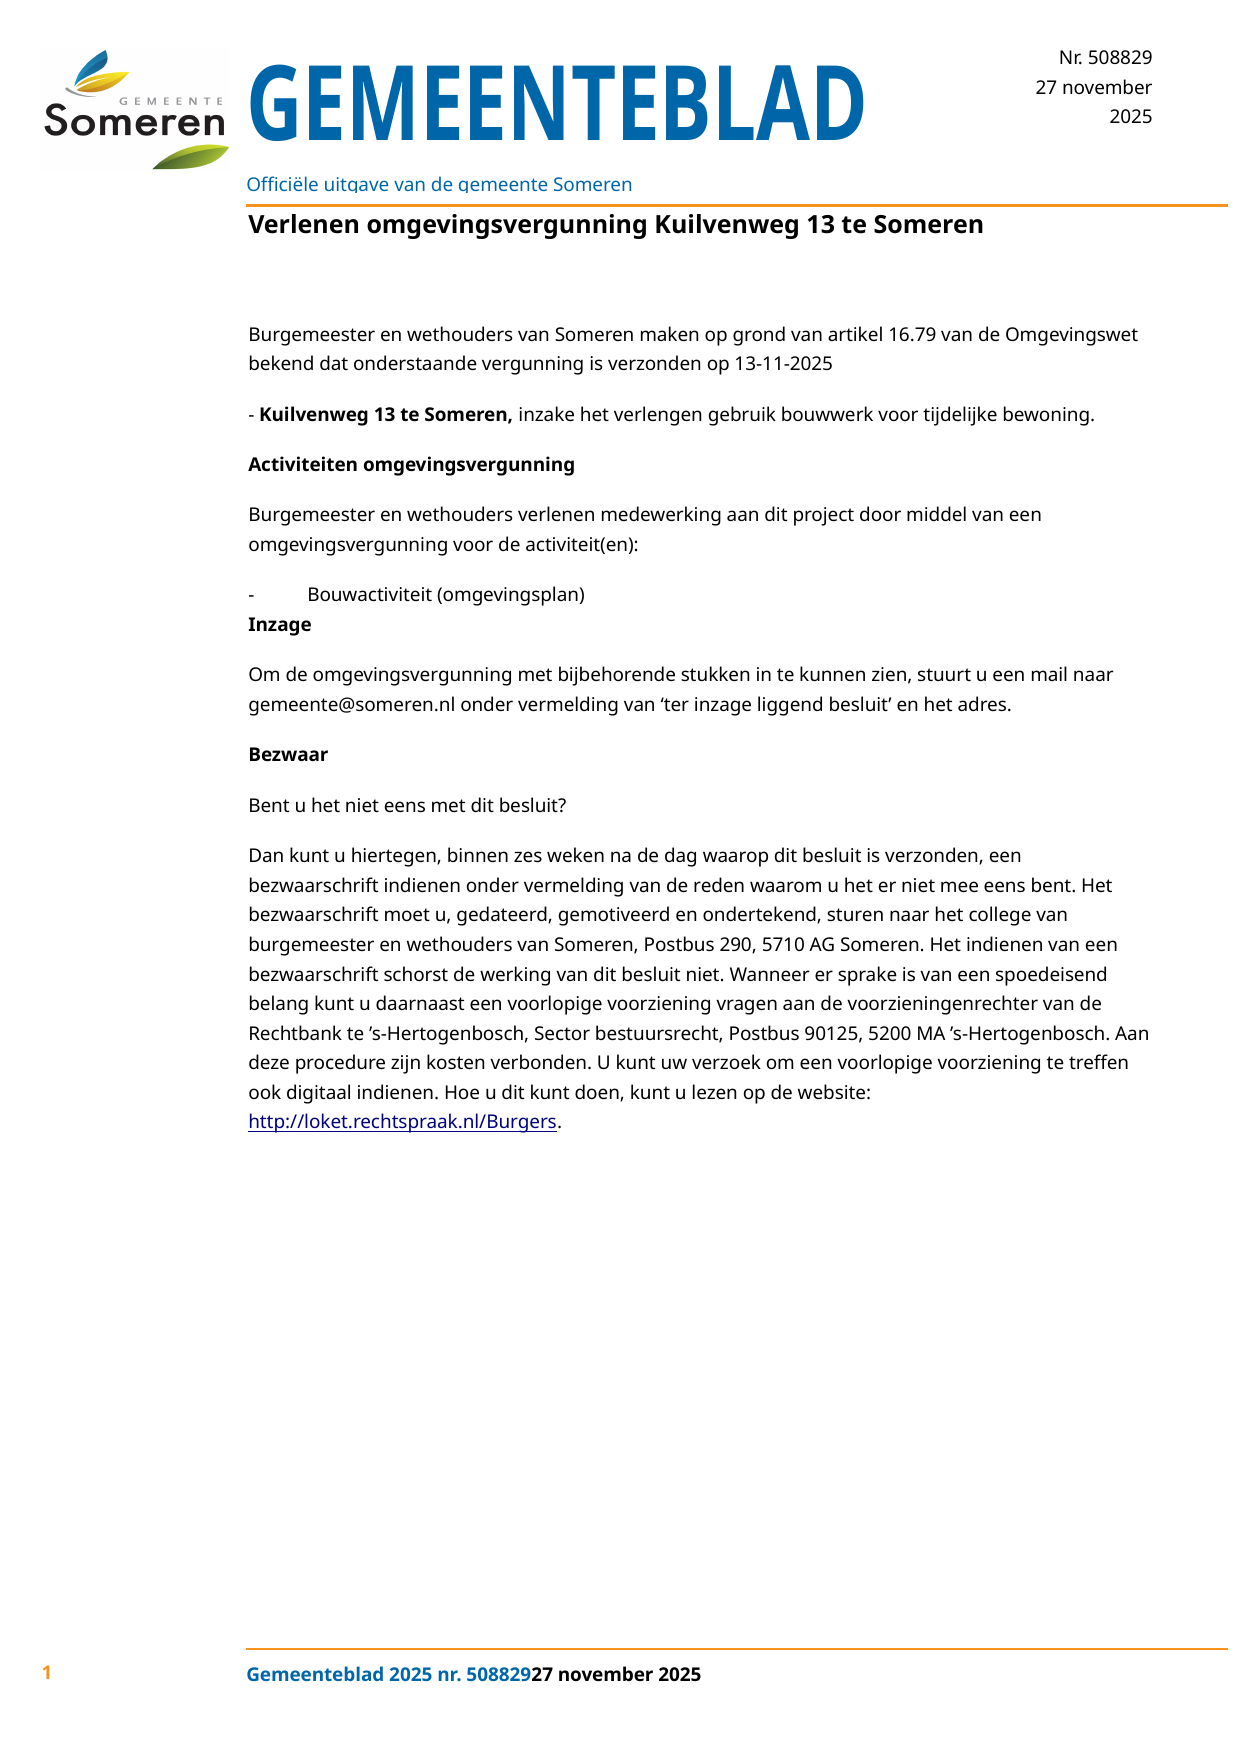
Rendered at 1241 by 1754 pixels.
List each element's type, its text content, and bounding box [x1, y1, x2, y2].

list Bouwactiviteit (omgevingsplan) [248, 582, 1152, 607]
text Burgemeester en wethouders verlenen medewerking aan dit project door middel van een omgevingsvergunning voor de activiteit(en): [248, 502, 1152, 557]
text Bezwaar [248, 742, 1152, 767]
picture [41, 47, 231, 172]
text Dan kunt u hiertegen, binnen zes weken na de dag waarop dit besluit is verzonden, een bezwaarschrift indienen onder vermelding van de reden waarom u het er niet mee eens bent. Het bezwaarschrift moet u, gedateerd, gemotiveerd en ondertekend, sturen naar het college van burgemeester en wethouders van Someren, Postbus 290, 5710 AG Someren. Het indienen van een bezwaarschrift schorst de werking van dit besluit niet. Wanneer er sprake is van een spoedeisend belang kunt u daarnaast een voorlopige voorziening vragen aan de voorzieningenrechter van de Rechtbank te ’s-Hertogenbosch, Sector bestuursrecht, Postbus 90125, 5200 MA ’s-Hertogenbosch. Aan deze procedure zijn kosten verbonden. U kunt uw verzoek om een voorlopige voorziening te treffen ook digitaal indienen. Hoe u dit kunt doen, kunt u lezen op de website: http://loket.rechtspraak.nl/Burgers. [248, 842, 1152, 1134]
text Verlenen omgevingsvergunning Kuilvenweg 13 te Someren [248, 207, 1152, 241]
text Om de omgevingsvergunning met bijbehorende stukken in te kunnen zien, stuurt u een mail naar gemeente@someren.nl onder vermelding van ‘ter inzage liggend besluit’ en het adres. [248, 662, 1152, 717]
text Burgemeester en wethouders van Someren maken op grond van artikel 16.79 van de Omgevingswet bekend dat onderstaande vergunning is verzonden op 13-11-2025 [248, 321, 1152, 376]
text Inzage [248, 611, 1152, 637]
text Bent u het niet eens met dit besluit? [248, 792, 1152, 818]
text - Kuilvenweg 13 te Someren, inzake het verlengen gebruik bouwwerk voor tijdelijke bewoning. [248, 401, 1152, 426]
text Activiteiten omgevingsvergunning [248, 451, 1152, 477]
